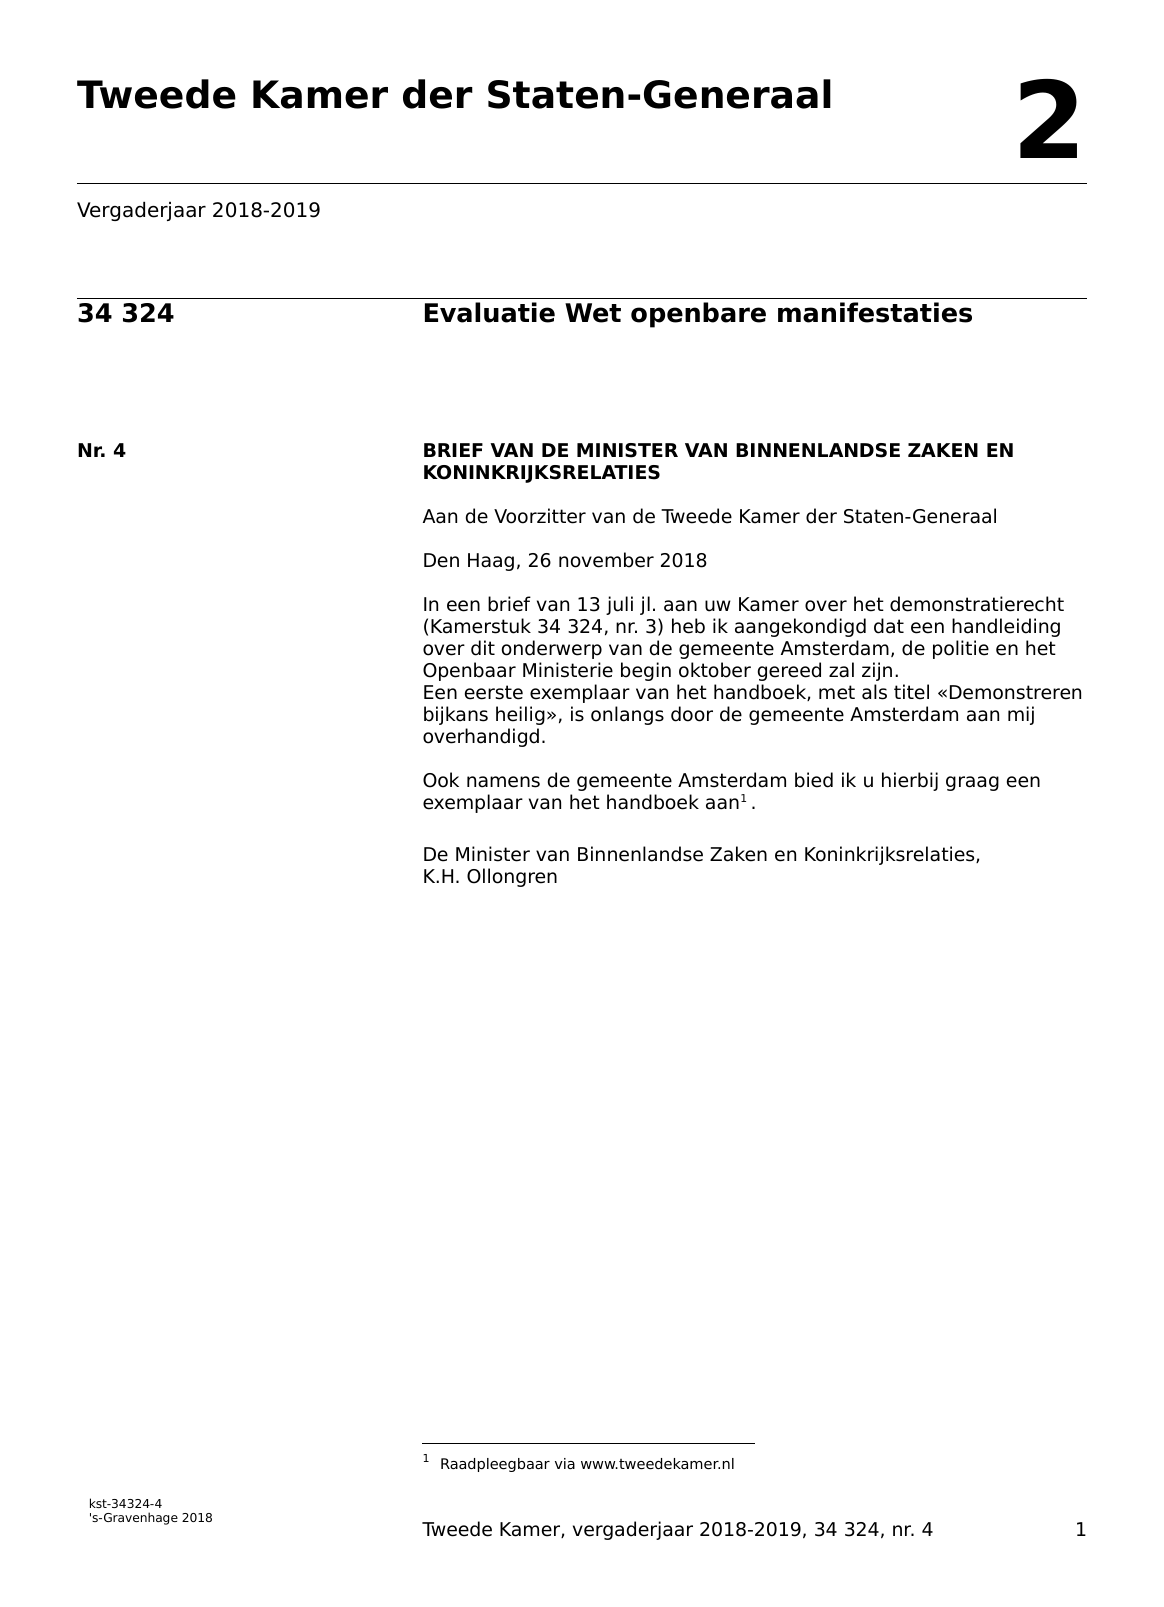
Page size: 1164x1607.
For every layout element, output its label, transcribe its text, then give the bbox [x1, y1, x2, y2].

text Ook namens de gemeente Amsterdam bied ik u hierbij graag een exemplaar van het handboek aan. [422, 770, 1087, 814]
text Raadpleegbaar via www.tweedekamer.nl [422, 1452, 1087, 1474]
text De Minister van Binnenlandse Zaken en Koninkrijksrelaties, K.H. Ollongren [422, 844, 1087, 888]
text kst-34324-4 [88, 1497, 323, 1511]
subtitle Nr. 4 BRIEF VAN DE MINISTER VAN BINNENLANDSE ZAKEN EN KONINKRIJKSRELATIES [77, 440, 1087, 484]
text Den Haag, 26 november 2018 [422, 550, 1087, 572]
text Een eerste exemplaar van het handboek, met als titel «Demonstreren bijkans heilig», is onlangs door de gemeente Amsterdam aan mij overhandigd. [422, 682, 1087, 748]
table_header 2 [886, 59, 1087, 183]
table_cell Vergaderjaar 2018-2019 [77, 184, 1087, 298]
subtitle 34 324 Evaluatie Wet openbare manifestaties [77, 299, 1087, 329]
text Aan de Voorzitter van de Tweede Kamer der Staten-Generaal [422, 506, 1087, 528]
text In een brief van 13 juli jl. aan uw Kamer over het demonstratierecht (Kamerstuk 34 324, nr. 3) heb ik aangekondigd dat een handleiding over dit onderwerp van de gemeente Amsterdam, de politie en het Openbaar Ministerie begin oktober gereed zal zijn. [422, 594, 1087, 682]
text 's-Gravenhage 2018 [88, 1511, 323, 1525]
table_header Tweede Kamer der Staten-Generaal [77, 59, 886, 183]
